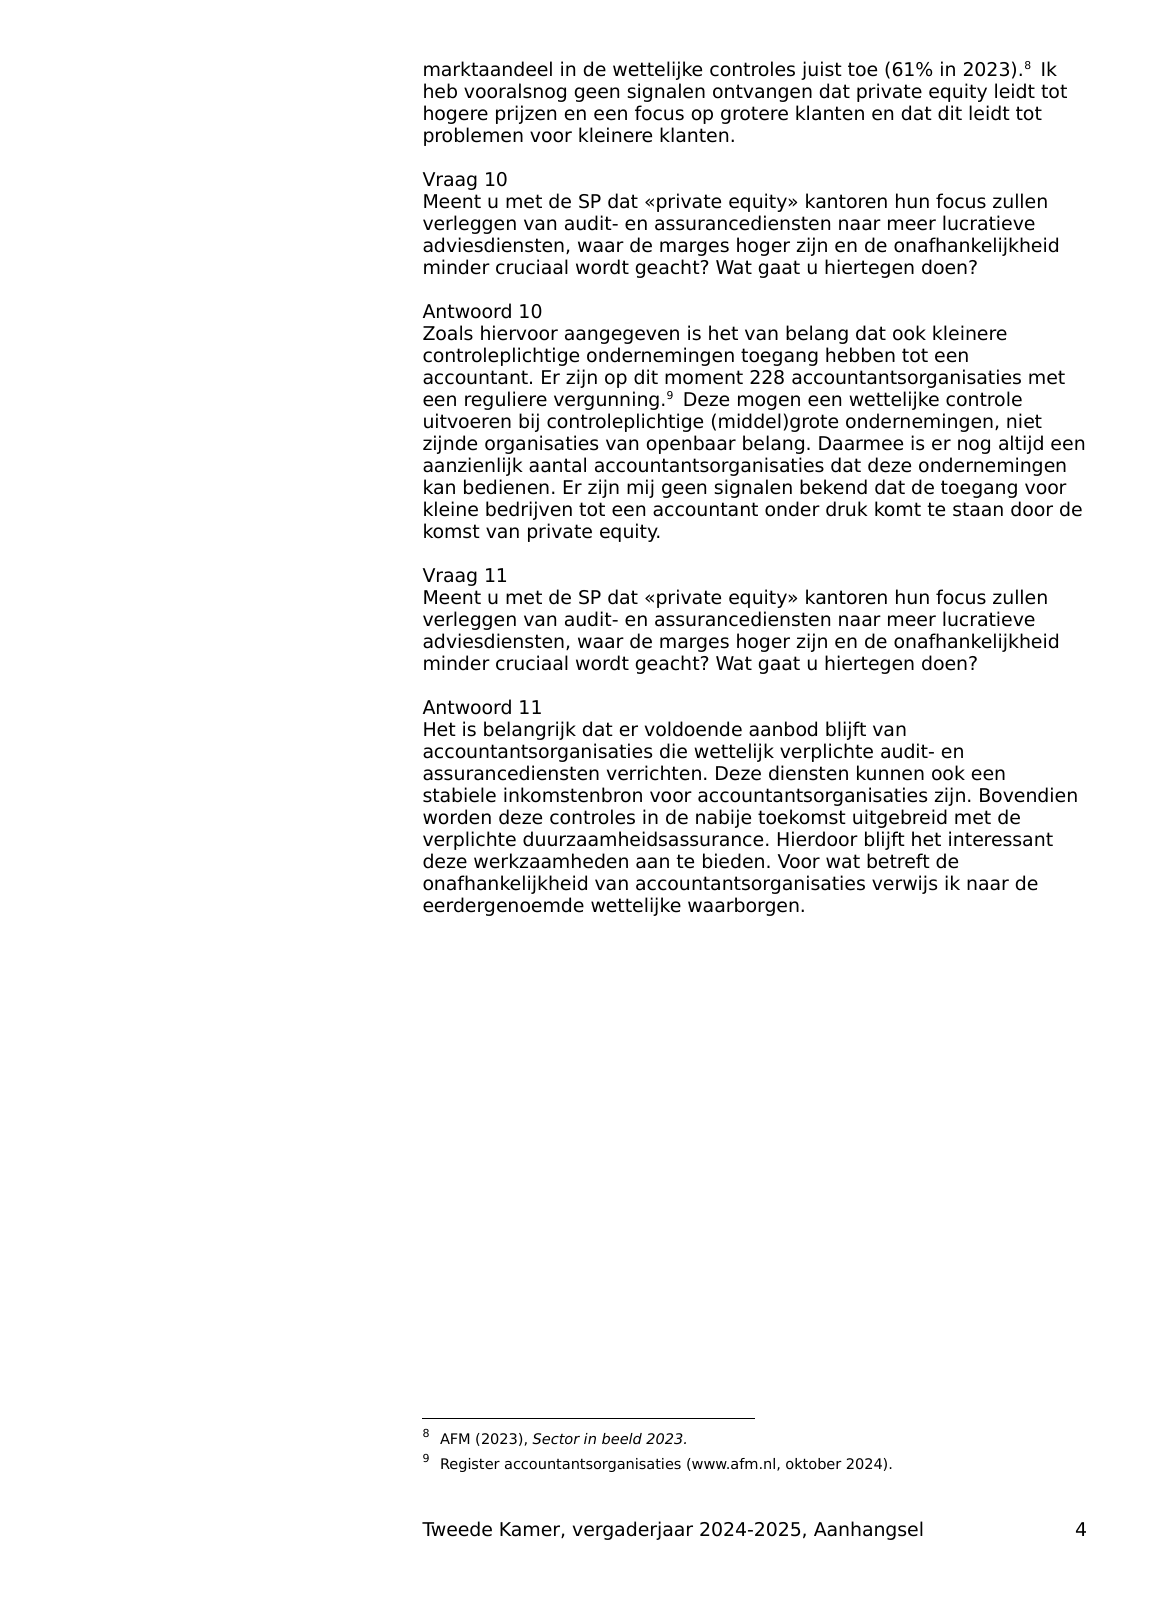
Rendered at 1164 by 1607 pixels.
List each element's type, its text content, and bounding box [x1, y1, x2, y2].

text Het is belangrijk dat er voldoende aanbod blijft van accountantsorganisaties die wettelijk verplichte audit- en assurancediensten verrichten. Deze diensten kunnen ook een stabiele inkomstenbron voor accountantsorganisaties zijn. Bovendien worden deze controles in de nabije toekomst uitgebreid met de verplichte duurzaamheidsassurance. Hierdoor blijft het interessant deze werkzaamheden aan te bieden. Voor wat betreft de onafhankelijkheid van accountantsorganisaties verwijs ik naar de eerdergenoemde wettelijke waarborgen. [422, 719, 1087, 917]
text Zoals hiervoor aangegeven is het van belang dat ook kleinere controleplichtige ondernemingen toegang hebben tot een accountant. Er zijn op dit moment 228 accountantsorganisaties met een reguliere vergunning. Deze mogen een wettelijke controle uitvoeren bij controleplichtige (middel)grote ondernemingen, niet zijnde organisaties van openbaar belang. Daarmee is er nog altijd een aanzienlijk aantal accountantsorganisaties dat deze ondernemingen kan bedienen. Er zijn mij geen signalen bekend dat de toegang voor kleine bedrijven tot een accountant onder druk komt te staan door de komst van private equity. [422, 323, 1087, 543]
text Register accountantsorganisaties (www.afm.nl, oktober 2024). [422, 1452, 1087, 1474]
text marktaandeel in de wettelijke controles juist toe (61% in 2023). Ik heb vooralsnog geen signalen ontvangen dat private equity leidt tot hogere prijzen en een focus op grotere klanten en dat dit leidt tot problemen voor kleinere klanten. [422, 59, 1087, 147]
text AFM (2023), Sector in beeld 2023. [422, 1427, 1087, 1449]
text Vraag 10 [422, 169, 1087, 191]
text Meent u met de SP dat «private equity» kantoren hun focus zullen verleggen van audit- en assurancediensten naar meer lucratieve adviesdiensten, waar de marges hoger zijn en de onafhankelijkheid minder cruciaal wordt geacht? Wat gaat u hiertegen doen? [422, 587, 1087, 675]
text Antwoord 11 [422, 697, 1087, 719]
text Meent u met de SP dat «private equity» kantoren hun focus zullen verleggen van audit- en assurancediensten naar meer lucratieve adviesdiensten, waar de marges hoger zijn en de onafhankelijkheid minder cruciaal wordt geacht? Wat gaat u hiertegen doen? [422, 191, 1087, 279]
text Antwoord 10 [422, 301, 1087, 323]
text Vraag 11 [422, 565, 1087, 587]
